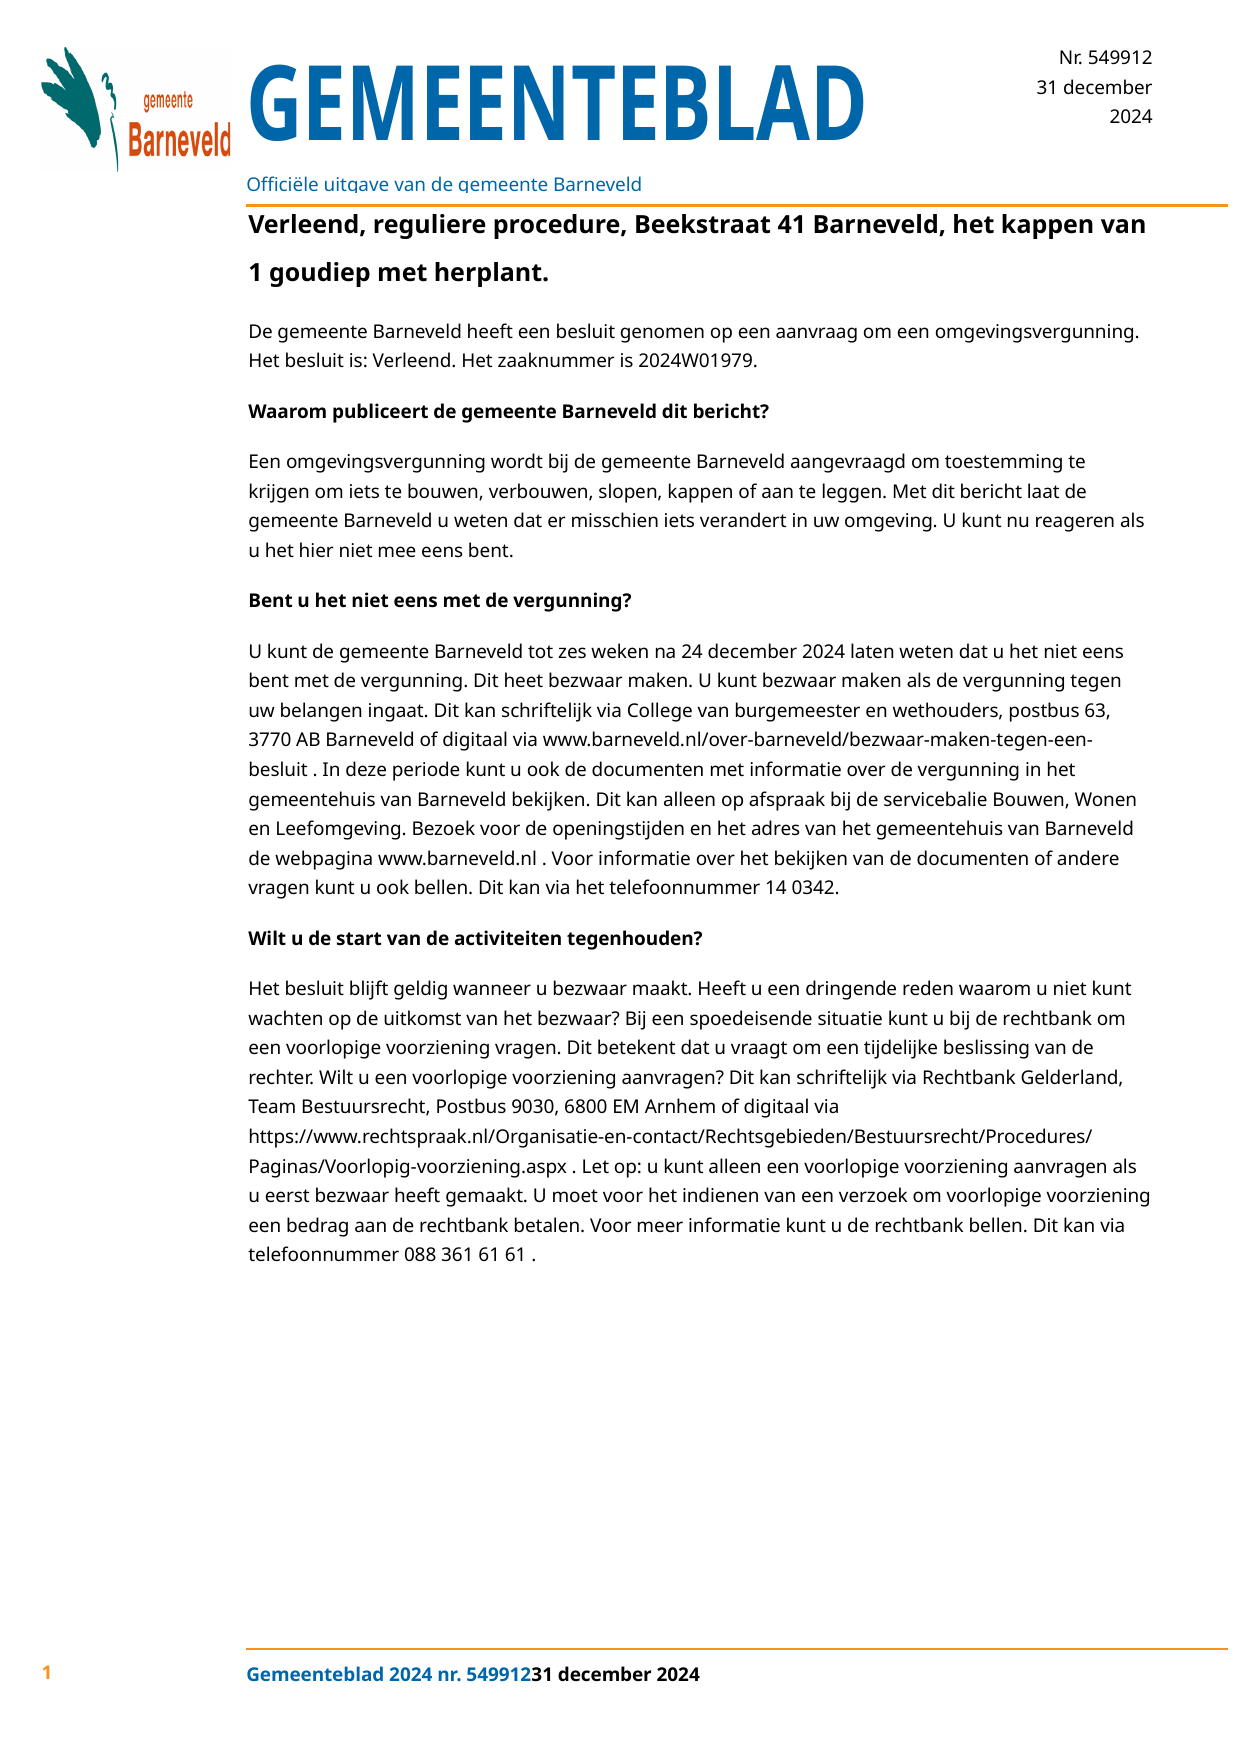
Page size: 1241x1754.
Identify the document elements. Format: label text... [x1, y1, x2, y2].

text U kunt de gemeente Barneveld tot zes weken na 24 december 2024 laten weten dat u het niet eens bent met de vergunning. Dit heet bezwaar maken. U kunt bezwaar maken als de vergunning tegen uw belangen ingaat. Dit kan schriftelijk via College van burgemeester en wethouders, postbus 63, 3770 AB Barneveld of digitaal via www.barneveld.nl/over-barneveld/bezwaar-maken-tegen-een-besluit . In deze periode kunt u ook de documenten met informatie over de vergunning in het gemeentehuis van Barneveld bekijken. Dit kan alleen op afspraak bij de servicebalie Bouwen, Wonen en Leefomgeving. Bezoek voor de openingstijden en het adres van het gemeentehuis van Barneveld de webpagina www.barneveld.nl . Voor informatie over het bekijken van de documenten of andere vragen kunt u ook bellen. Dit kan via het telefoonnummer 14 0342. [248, 638, 1152, 900]
text Waarom publiceert de gemeente Barneveld dit bericht? [248, 398, 1152, 424]
text Een omgevingsvergunning wordt bij de gemeente Barneveld aangevraagd om toestemming te krijgen om iets te bouwen, verbouwen, slopen, kappen of aan te leggen. Met dit bericht laat de gemeente Barneveld u weten dat er misschien iets verandert in uw omgeving. U kunt nu reageren als u het hier niet mee eens bent. [248, 448, 1152, 563]
text De gemeente Barneveld heeft een besluit genomen op een aanvraag om een omgevingsvergunning. Het besluit is: Verleend. Het zaaknummer is 2024W01979. [248, 318, 1152, 373]
text Het besluit blijft geldig wanneer u bezwaar maakt. Heeft u een dringende reden waarom u niet kunt wachten op de uitkomst van het bezwaar? Bij een spoedeisende situatie kunt u bij de rechtbank om een voorlopige voorziening vragen. Dit betekent dat u vraagt om een tijdelijke beslissing van de rechter. Wilt u een voorlopige voorziening aanvragen? Dit kan schriftelijk via Rechtbank Gelderland, Team Bestuursrecht, Postbus 9030, 6800 EM Arnhem of digitaal via https://www.rechtspraak.nl/Organisatie-en-contact/Rechtsgebieden/Bestuursrecht/Procedures/Paginas/Voorlopig-voorziening.aspx . Let op: u kunt alleen een voorlopige voorziening aanvragen als u eerst bezwaar heeft gemaakt. U moet voor het indienen van een verzoek om voorlopige voorziening een bedrag aan de rechtbank betalen. Voor meer informatie kunt u de rechtbank bellen. Dit kan via telefoonnummer 088 361 61 61 . [248, 975, 1152, 1267]
picture [41, 47, 231, 172]
text Wilt u de start van de activiteiten tegenhouden? [248, 925, 1152, 951]
text Bent u het niet eens met de vergunning? [248, 587, 1152, 613]
text Verleend, reguliere procedure, Beekstraat 41 Barneveld, het kappen van 1 goudiep met herplant. [248, 207, 1152, 288]
